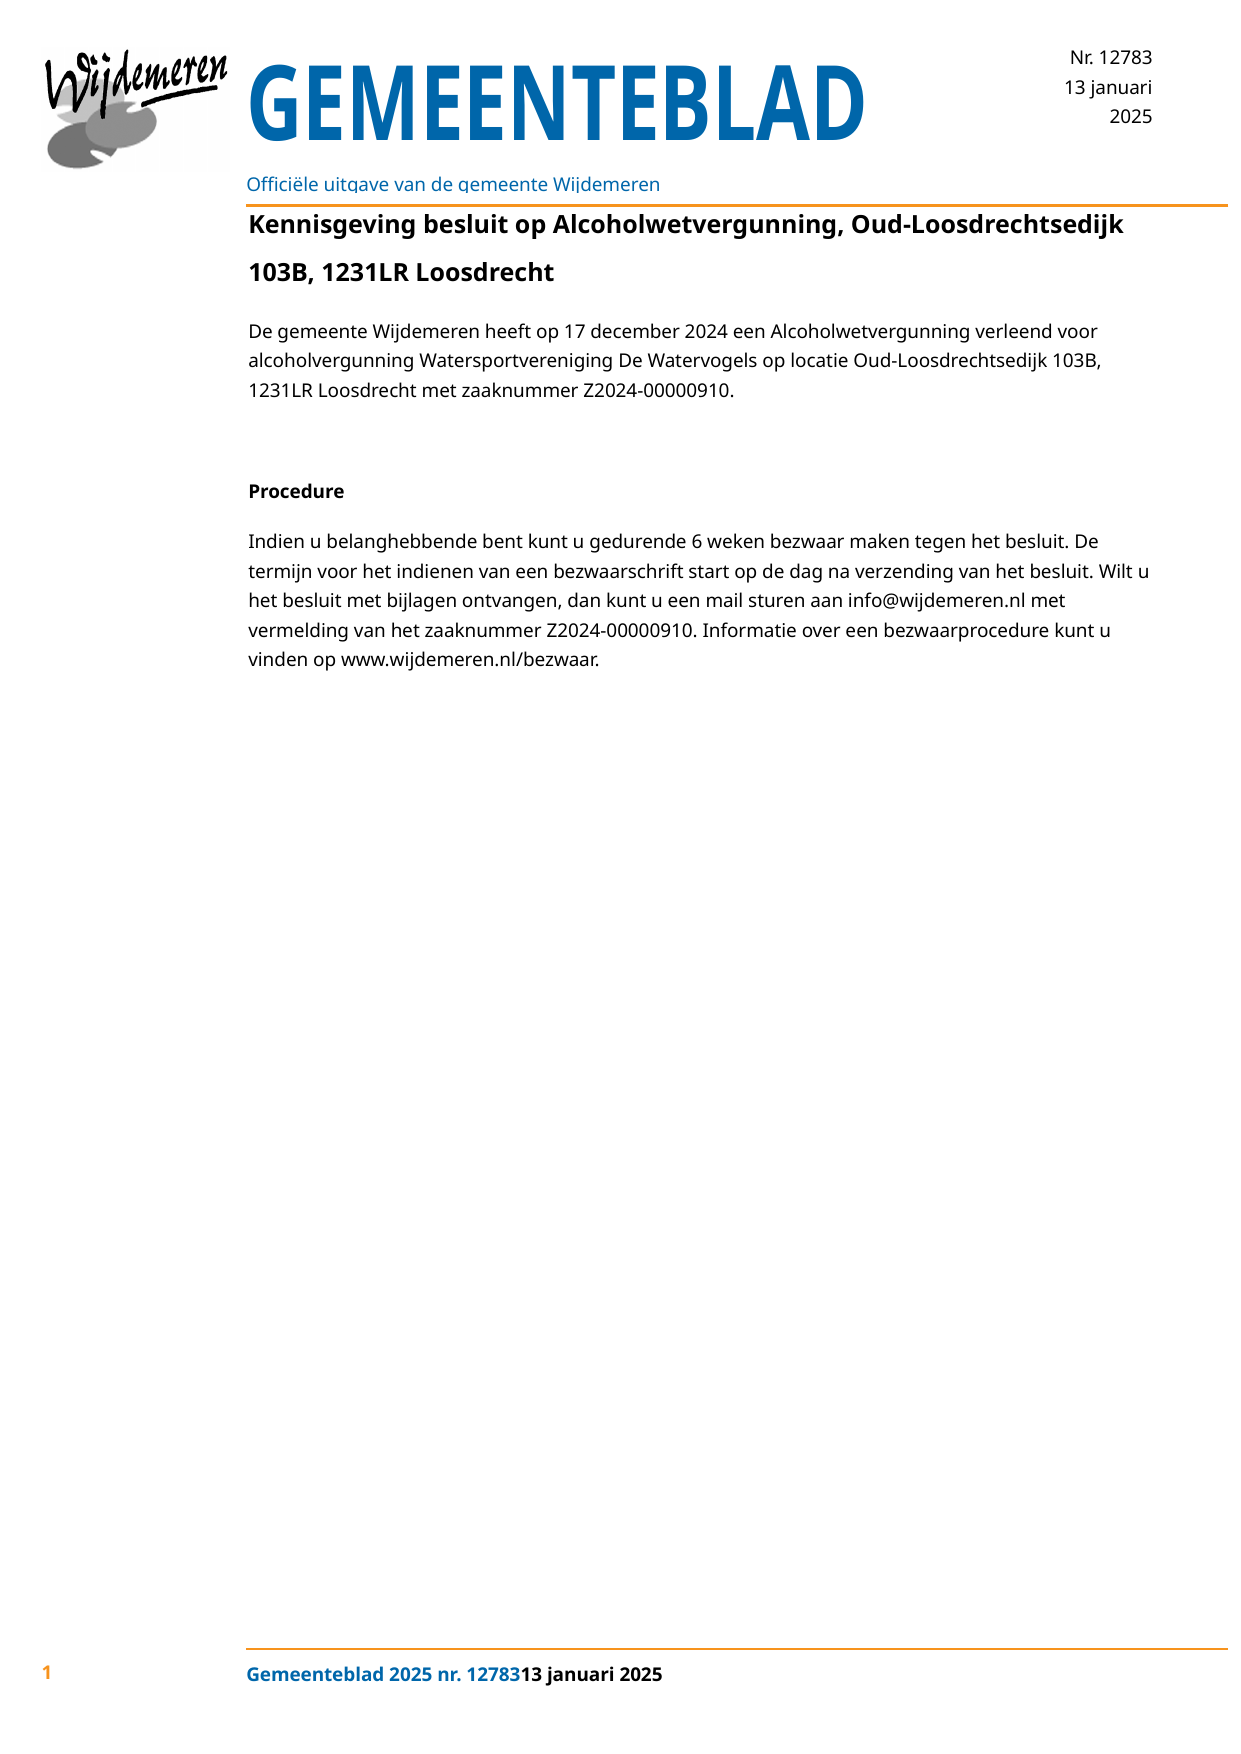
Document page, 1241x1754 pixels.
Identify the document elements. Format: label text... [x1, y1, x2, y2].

text Procedure [248, 478, 1152, 504]
text De gemeente Wijdemeren heeft op 17 december 2024 een Alcoholwetvergunning verleend voor alcoholvergunning Watersportvereniging De Watervogels op locatie Oud-Loosdrechtsedijk 103B, 1231LR Loosdrecht met zaaknummer Z2024-00000910. [248, 318, 1152, 403]
text Indien u belanghebbende bent kunt u gedurende 6 weken bezwaar maken tegen het besluit. De termijn voor het indienen van een bezwaarschrift start op de dag na verzending van het besluit. Wilt u het besluit met bijlagen ontvangen, dan kunt u een mail sturen aan info@wijdemeren.nl met vermelding van het zaaknummer Z2024-00000910. Informatie over een bezwaarprocedure kunt u vinden op www.wijdemeren.nl/bezwaar. [248, 528, 1152, 672]
text Kennisgeving besluit op Alcoholwetvergunning, Oud-Loosdrechtsedijk 103B, 1231LR Loosdrecht [248, 207, 1152, 288]
picture [41, 47, 231, 172]
